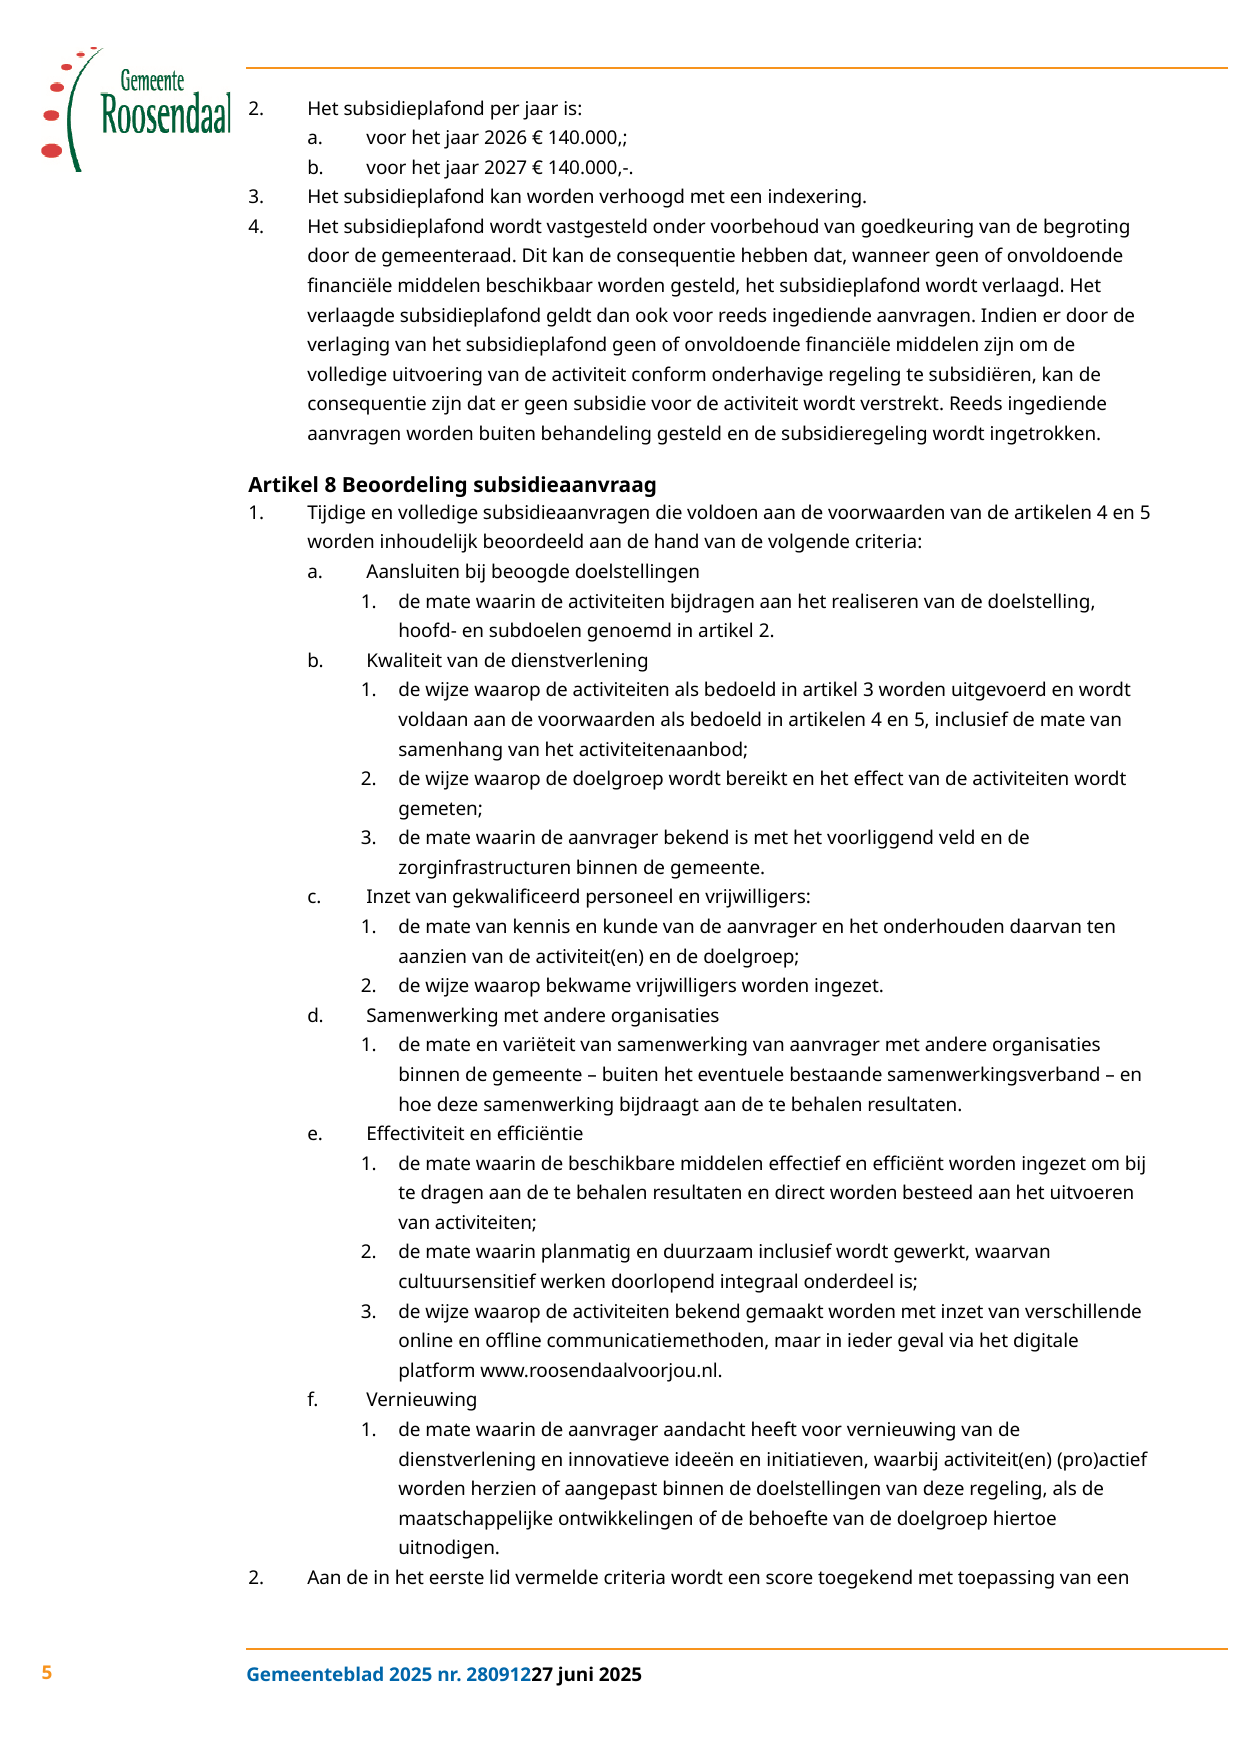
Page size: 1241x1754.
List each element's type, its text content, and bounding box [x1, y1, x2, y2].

list de mate waarin de activiteiten bijdragen aan het realiseren van de doelstelling, hoofd- en subdoelen genoemd in artikel 2. [361, 588, 1152, 643]
list de mate en variëteit van samenwerking van aanvrager met andere organisaties binnen de gemeente – buiten het eventuele bestaande samenwerkingsverband – en hoe deze samenwerking bijdraagt aan de te behalen resultaten. [361, 1032, 1152, 1116]
list Effectiviteit en efficiëntie [307, 1120, 1152, 1146]
text Artikel 8 Beoordeling subsidieaanvraag [248, 471, 1152, 499]
list voor het jaar 2027 € 140.000,-. [307, 154, 1152, 180]
list Kwaliteit van de dienstverlening [307, 647, 1152, 673]
list de mate waarin planmatig en duurzaam inclusief wordt gewerkt, waarvan cultuursensitief werken doorlopend integraal onderdeel is; [361, 1239, 1152, 1294]
list Aansluiten bij beoogde doelstellingen [307, 558, 1152, 584]
list Aan de in het eerste lid vermelde criteria wordt een score toegekend met toepassing van een [248, 1564, 1152, 1590]
list de wijze waarop de activiteiten als bedoeld in artikel 3 worden uitgevoerd en wordt voldaan aan de voorwaarden als bedoeld in artikelen 4 en 5, inclusief de mate van samenhang van het activiteitenaanbod; [361, 677, 1152, 761]
list de mate waarin de aanvrager bekend is met het voorliggend veld en de zorginfrastructuren binnen de gemeente. [361, 824, 1152, 880]
list de mate waarin de aanvrager aandacht heeft voor vernieuwing van de dienstverlening en innovatieve ideeën en initiatieven, waarbij activiteit(en) (pro)actief worden herzien of aangepast binnen de doelstellingen van deze regeling, als de maatschappelijke ontwikkelingen of de behoefte van de doelgroep hiertoe uitnodigen. [361, 1416, 1152, 1560]
list Samenwerking met andere organisaties [307, 1002, 1152, 1028]
list Vernieuwing [307, 1387, 1152, 1412]
list voor het jaar 2026 € 140.000,; [307, 124, 1152, 150]
list de wijze waarop de activiteiten bekend gemaakt worden met inzet van verschillende online en offline communicatiemethoden, maar in ieder geval via het digitale platform www.roosendaalvoorjou.nl. [361, 1298, 1152, 1383]
list de wijze waarop de doelgroep wordt bereikt en het effect van de activiteiten wordt gemeten; [361, 765, 1152, 821]
list Het subsidieplafond kan worden verhoogd met een indexering. [248, 183, 1152, 209]
picture [41, 47, 231, 172]
list Inzet van gekwalificeerd personeel en vrijwilligers: [307, 884, 1152, 909]
list de mate waarin de beschikbare middelen effectief en efficiënt worden ingezet om bij te dragen aan de te behalen resultaten en direct worden besteed aan het uitvoeren van activiteiten; [361, 1150, 1152, 1235]
list de wijze waarop bekwame vrijwilligers worden ingezet. [361, 972, 1152, 998]
list Het subsidieplafond wordt vastgesteld onder voorbehoud van goedkeuring van de begroting door de gemeenteraad. Dit kan de consequentie hebben dat, wanneer geen of onvoldoende financiële middelen beschikbaar worden gesteld, het subsidieplafond wordt verlaagd. Het verlaagde subsidieplafond geldt dan ook voor reeds ingediende aanvragen. Indien er door de verlaging van het subsidieplafond geen of onvoldoende financiële middelen zijn om de volledige uitvoering van de activiteit conform onderhavige regeling te subsidiëren, kan de consequentie zijn dat er geen subsidie voor de activiteit wordt verstrekt. Reeds ingediende aanvragen worden buiten behandeling gesteld en de subsidieregeling wordt ingetrokken. [248, 213, 1152, 446]
list Het subsidieplafond per jaar is: [248, 95, 1152, 121]
list de mate van kennis en kunde van de aanvrager en het onderhouden daarvan ten aanzien van de activiteit(en) en de doelgroep; [361, 913, 1152, 968]
list Tijdige en volledige subsidieaanvragen die voldoen aan de voorwaarden van de artikelen 4 en 5 worden inhoudelijk beoordeeld aan de hand van de volgende criteria: [248, 499, 1152, 554]
